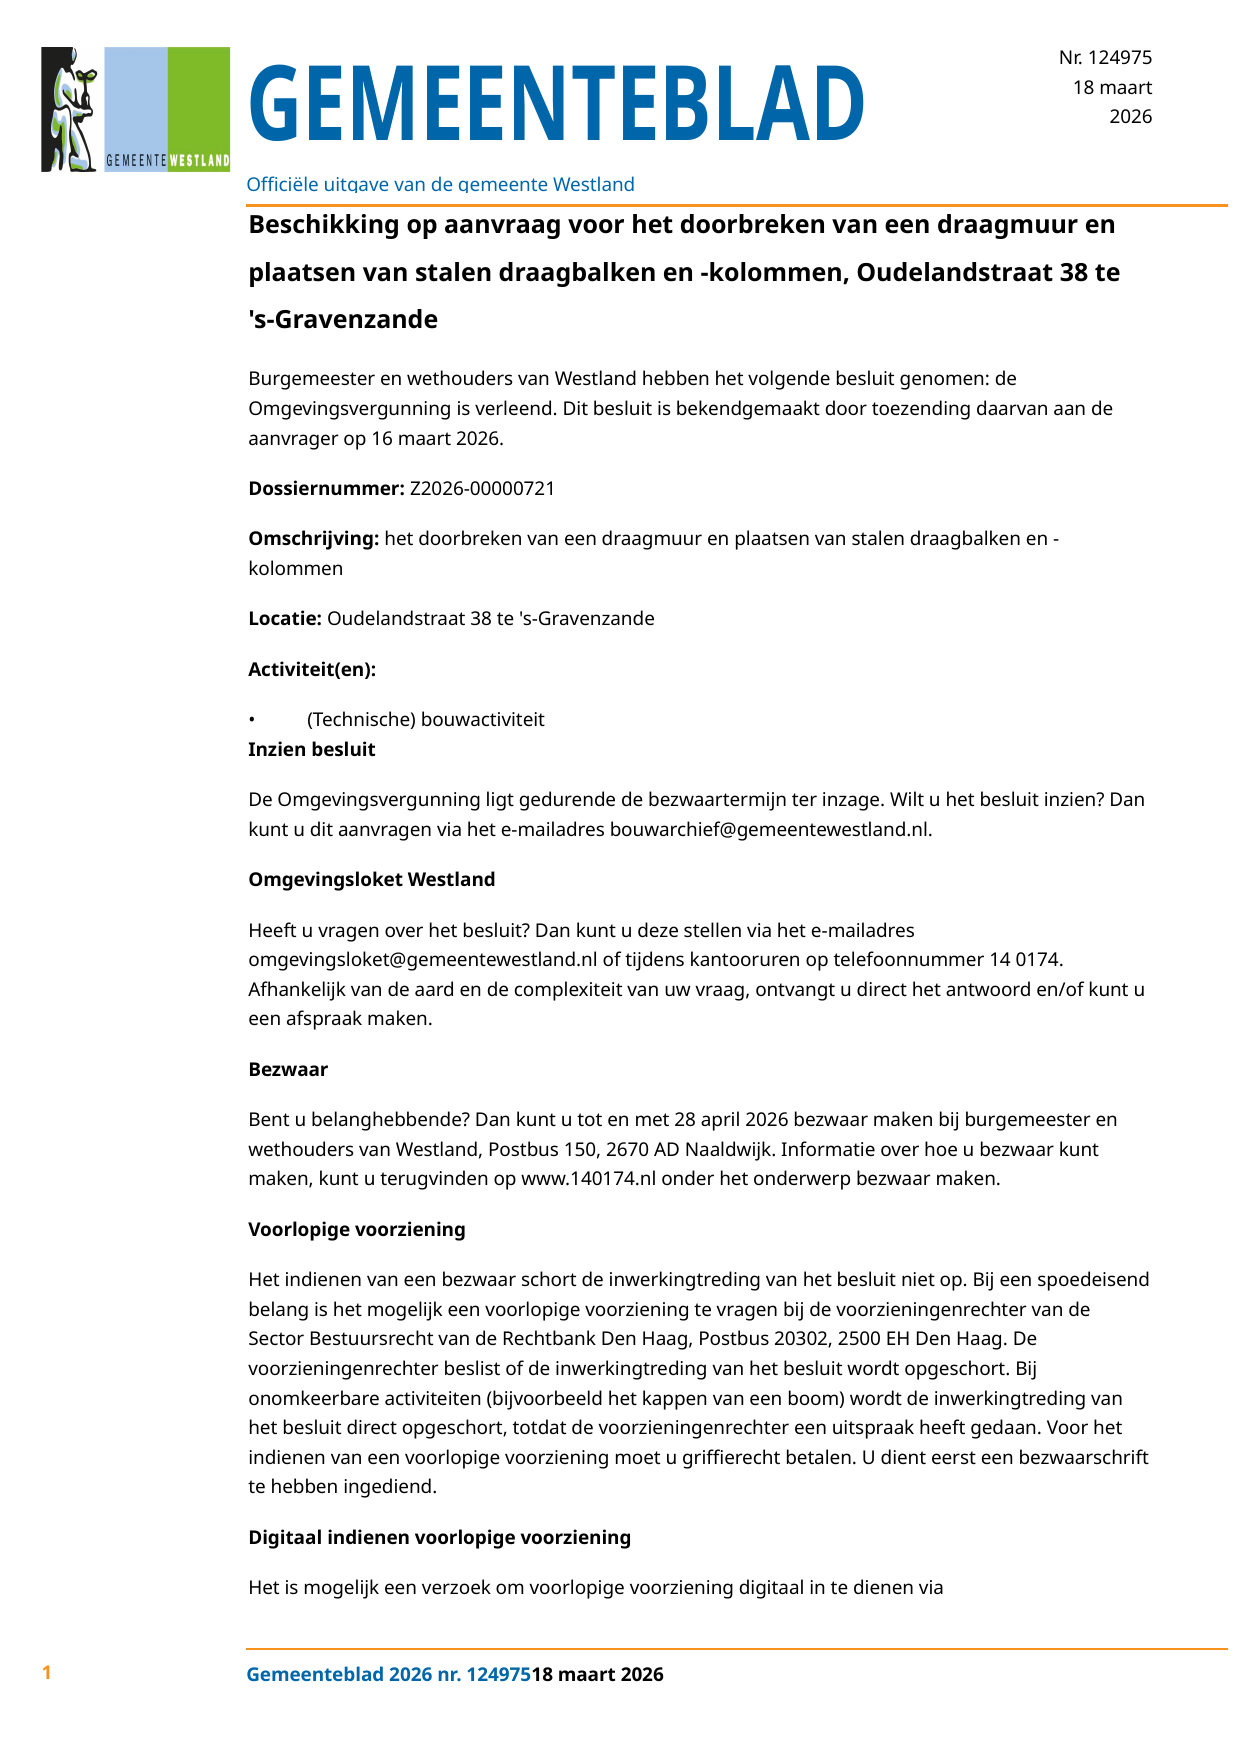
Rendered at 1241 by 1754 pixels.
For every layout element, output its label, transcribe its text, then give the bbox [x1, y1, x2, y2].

list (Technische) bouwactiviteit [248, 706, 1152, 732]
text Omschrijving: het doorbreken van een draagmuur en plaatsen van stalen draagbalken en -kolommen [248, 526, 1152, 581]
text Bent u belanghebbende? Dan kunt u tot en met 28 april 2026 bezwaar maken bij burgemeester en wethouders van Westland, Postbus 150, 2670 AD Naaldwijk. Informatie over hoe u bezwaar kunt maken, kunt u terugvinden op www.140174.nl onder het onderwerp bezwaar maken. [248, 1106, 1152, 1191]
text Het indienen van een bezwaar schort de inwerkingtreding van het besluit niet op. Bij een spoedeisend belang is het mogelijk een voorlopige voorziening te vragen bij de voorzieningenrechter van de Sector Bestuursrecht van de Rechtbank Den Haag, Postbus 20302, 2500 EH Den Haag. De voorzieningenrechter beslist of de inwerkingtreding van het besluit wordt opgeschort. Bij onomkeerbare activiteiten (bijvoorbeeld het kappen van een boom) wordt de inwerkingtreding van het besluit direct opgeschort, totdat de voorzieningenrechter een uitspraak heeft gedaan. Voor het indienen van een voorlopige voorziening moet u griffierecht betalen. U dient eerst een bezwaarschrift te hebben ingediend. [248, 1266, 1152, 1499]
text Heeft u vragen over het besluit? Dan kunt u deze stellen via het e-mailadres omgevingsloket@gemeentewestland.nl of tijdens kantooruren op telefoonnummer 14 0174. Afhankelijk van de aard en de complexiteit van uw vraag, ontvangt u direct het antwoord en/of kunt u een afspraak maken. [248, 917, 1152, 1031]
text Digitaal indienen voorlopige voorziening [248, 1524, 1152, 1549]
text De Omgevingsvergunning ligt gedurende de bezwaartermijn ter inzage. Wilt u het besluit inzien? Dan kunt u dit aanvragen via het e-mailadres bouwarchief@gemeentewestland.nl. [248, 786, 1152, 842]
text Burgemeester en wethouders van Westland hebben het volgende besluit genomen: de Omgevingsvergunning is verleend. Dit besluit is bekendgemaakt door toezending daarvan aan de aanvrager op 16 maart 2026. [248, 366, 1152, 450]
picture [41, 47, 231, 172]
text Dossiernummer: Z2026-00000721 [248, 475, 1152, 501]
text Omgevingsloket Westland [248, 866, 1152, 892]
text Het is mogelijk een verzoek om voorlopige voorziening digitaal in te dienen via [248, 1574, 1152, 1600]
text Activiteit(en): [248, 656, 1152, 682]
text Beschikking op aanvraag voor het doorbreken van een draagmuur en plaatsen van stalen draagbalken en -kolommen, Oudelandstraat 38 te 's-Gravenzande [248, 207, 1152, 336]
text Inzien besluit [248, 736, 1152, 762]
text Locatie: Oudelandstraat 38 te 's-Gravenzande [248, 606, 1152, 631]
text Voorlopige voorziening [248, 1216, 1152, 1242]
text Bezwaar [248, 1056, 1152, 1082]
